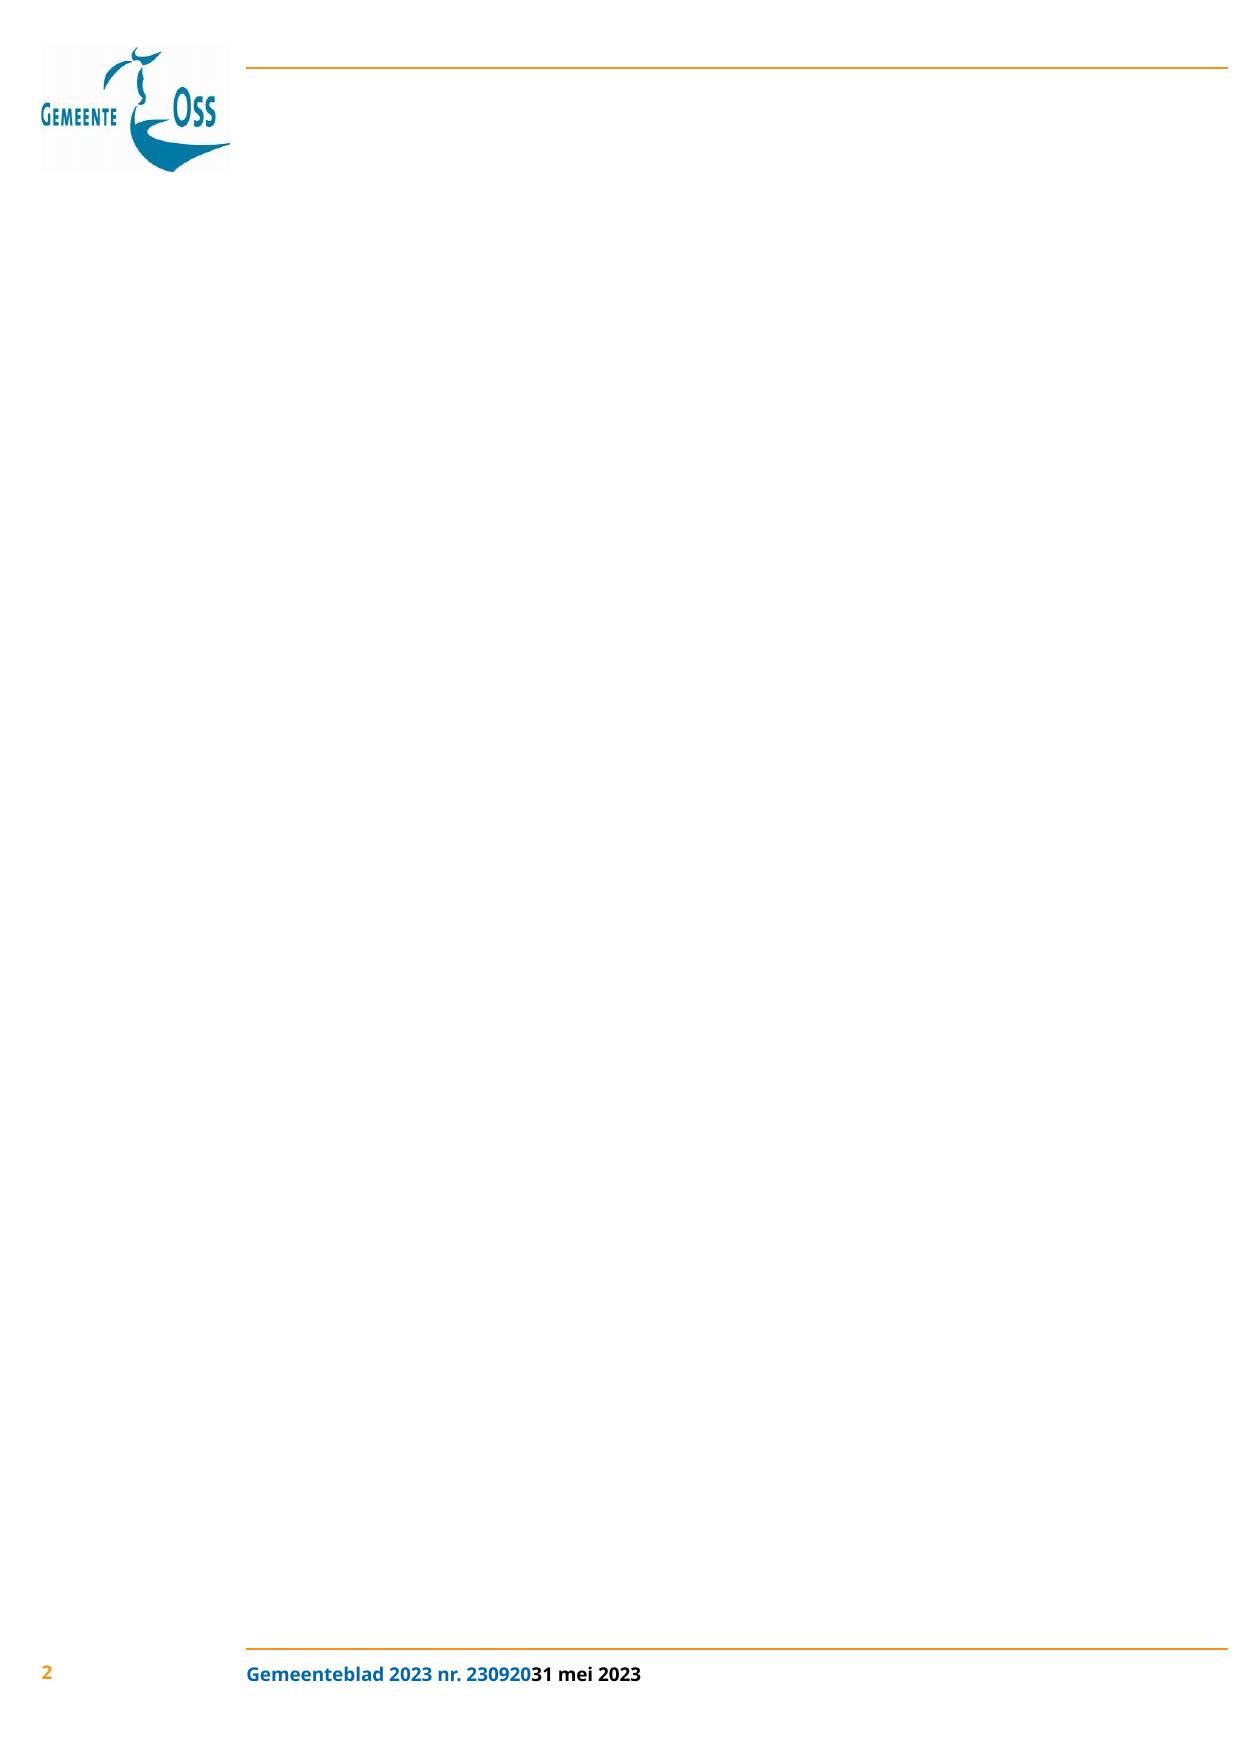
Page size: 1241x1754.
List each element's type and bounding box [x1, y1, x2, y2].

picture [41, 47, 231, 172]
